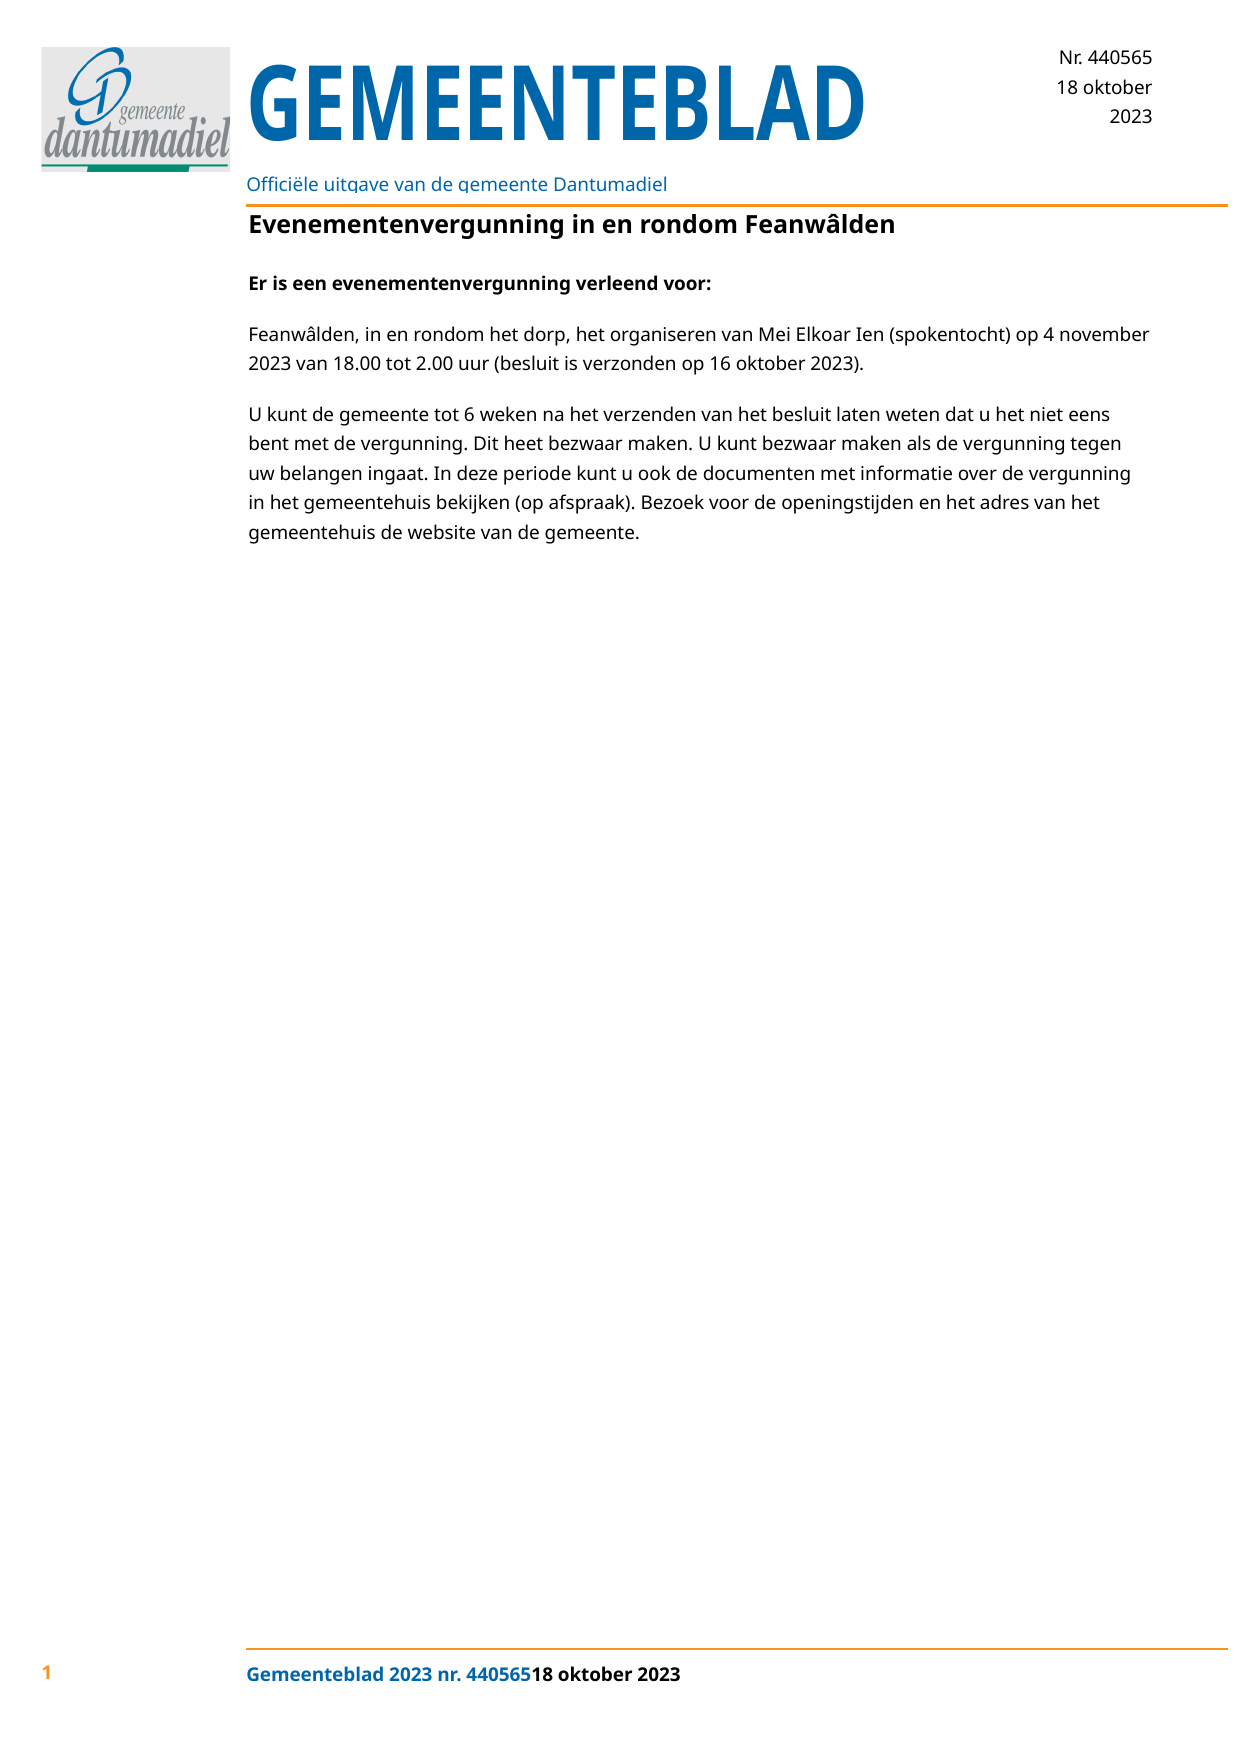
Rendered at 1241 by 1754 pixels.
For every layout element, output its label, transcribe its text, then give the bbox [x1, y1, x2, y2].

text Evenementenvergunning in en rondom Feanwâlden [248, 207, 1152, 241]
text U kunt de gemeente tot 6 weken na het verzenden van het besluit laten weten dat u het niet eens bent met de vergunning. Dit heet bezwaar maken. U kunt bezwaar maken als de vergunning tegen uw belangen ingaat. In deze periode kunt u ook de documenten met informatie over de vergunning in het gemeentehuis bekijken (op afspraak). Bezoek voor de openingstijden en het adres van het gemeentehuis de website van de gemeente. [248, 401, 1152, 545]
text Feanwâlden, in en rondom het dorp, het organiseren van Mei Elkoar Ien (spokentocht) op 4 november 2023 van 18.00 tot 2.00 uur (besluit is verzonden op 16 oktober 2023). [248, 321, 1152, 376]
picture [41, 47, 231, 172]
text Er is een evenementenvergunning verleend voor: [248, 270, 1152, 296]
